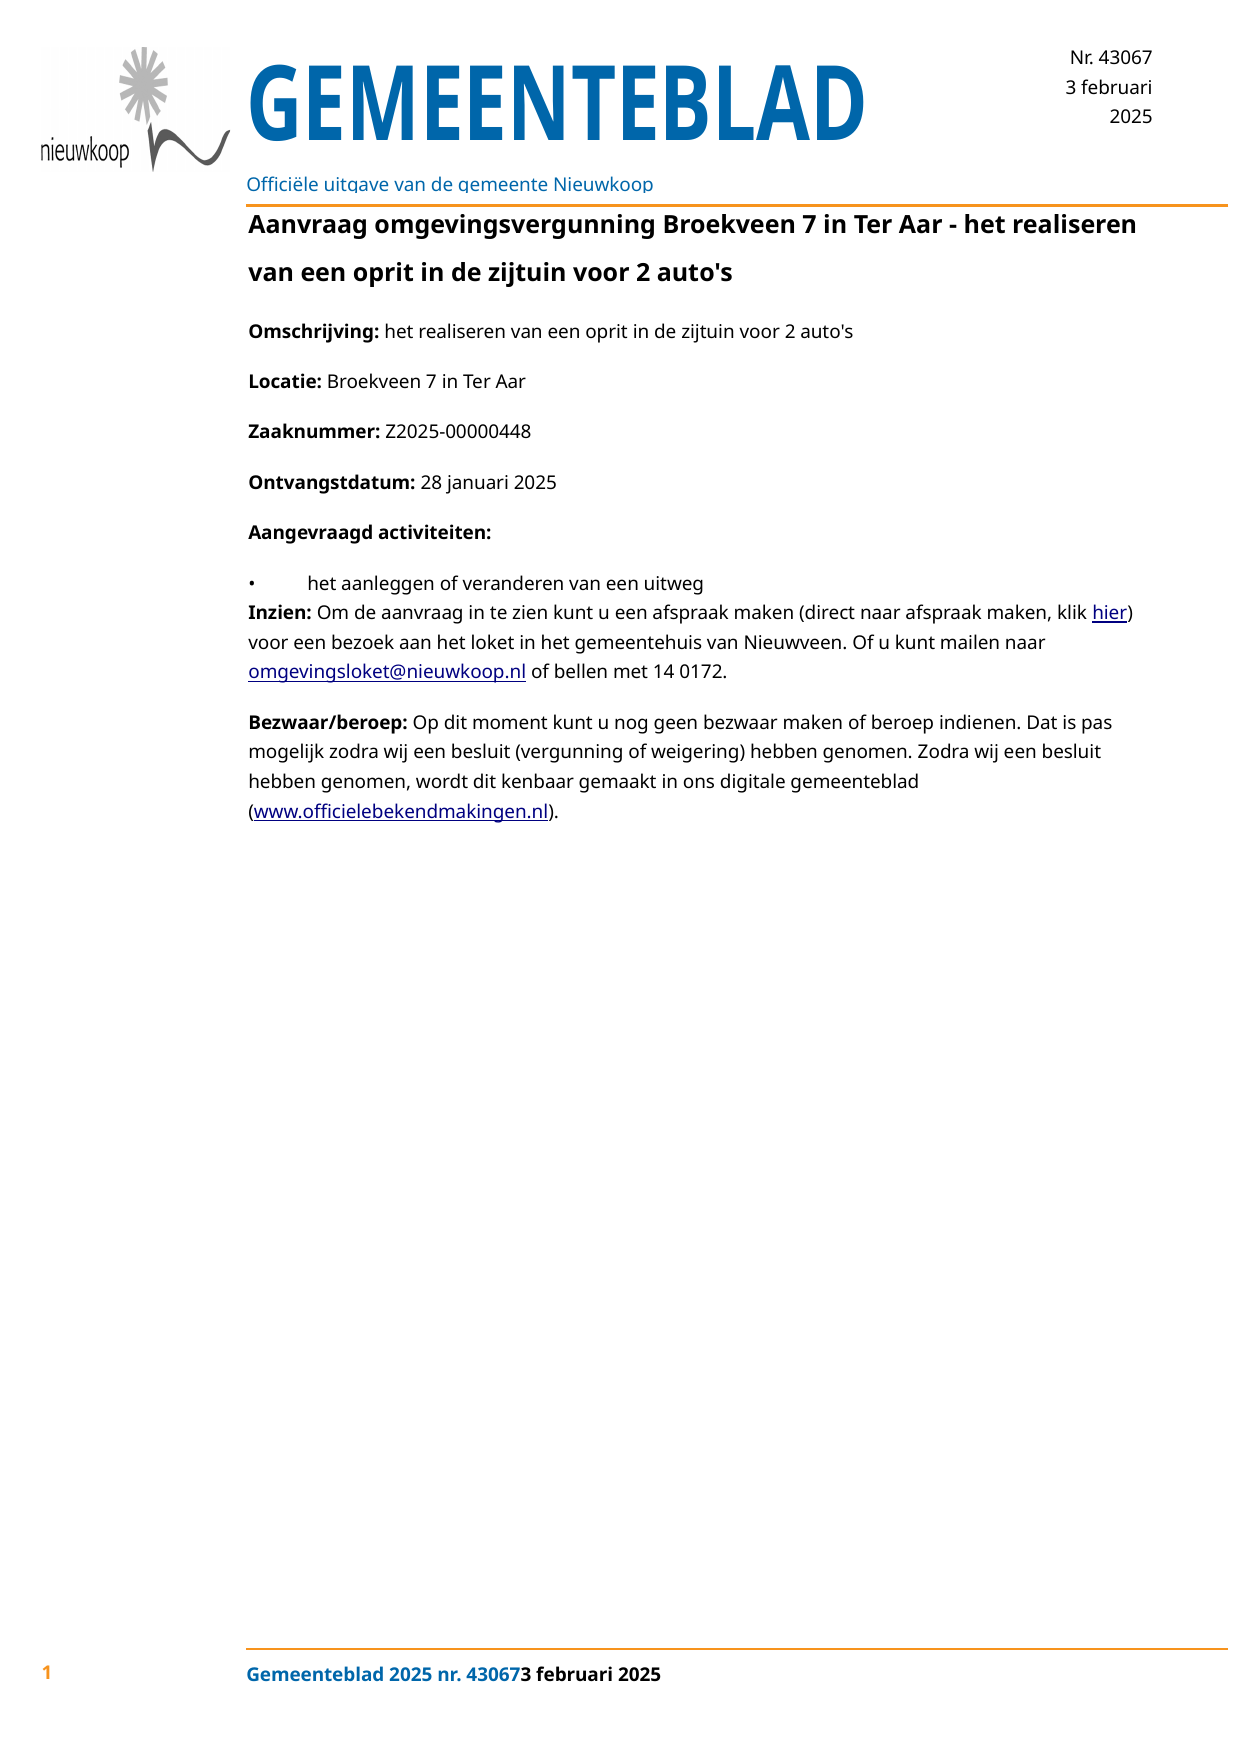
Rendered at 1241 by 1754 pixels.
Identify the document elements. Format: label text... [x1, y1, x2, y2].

picture [41, 47, 231, 172]
text Zaaknummer: Z2025-00000448 [248, 419, 1152, 444]
text Aangevraagd activiteiten: [248, 519, 1152, 545]
text Ontvangstdatum: 28 januari 2025 [248, 469, 1152, 495]
text Inzien: Om de aanvraag in te zien kunt u een afspraak maken (direct naar afspraak maken, klik hier) voor een bezoek aan het loket in het gemeentehuis van Nieuwveen. Of u kunt mailen naar omgevingsloket@nieuwkoop.nl of bellen met 14 0172. [248, 599, 1152, 684]
text Aanvraag omgevingsvergunning Broekveen 7 in Ter Aar - het realiseren van een oprit in de zijtuin voor 2 auto's [248, 207, 1152, 288]
text Bezwaar/beroep: Op dit moment kunt u nog geen bezwaar maken of beroep indienen. Dat is pas mogelijk zodra wij een besluit (vergunning of weigering) hebben genomen. Zodra wij een besluit hebben genomen, wordt dit kenbaar gemaakt in ons digitale gemeenteblad (www.officielebekendmakingen.nl). [248, 709, 1152, 824]
text Locatie: Broekveen 7 in Ter Aar [248, 368, 1152, 394]
text Omschrijving: het realiseren van een oprit in de zijtuin voor 2 auto's [248, 318, 1152, 344]
list het aanleggen of veranderen van een uitweg [248, 570, 1152, 596]
